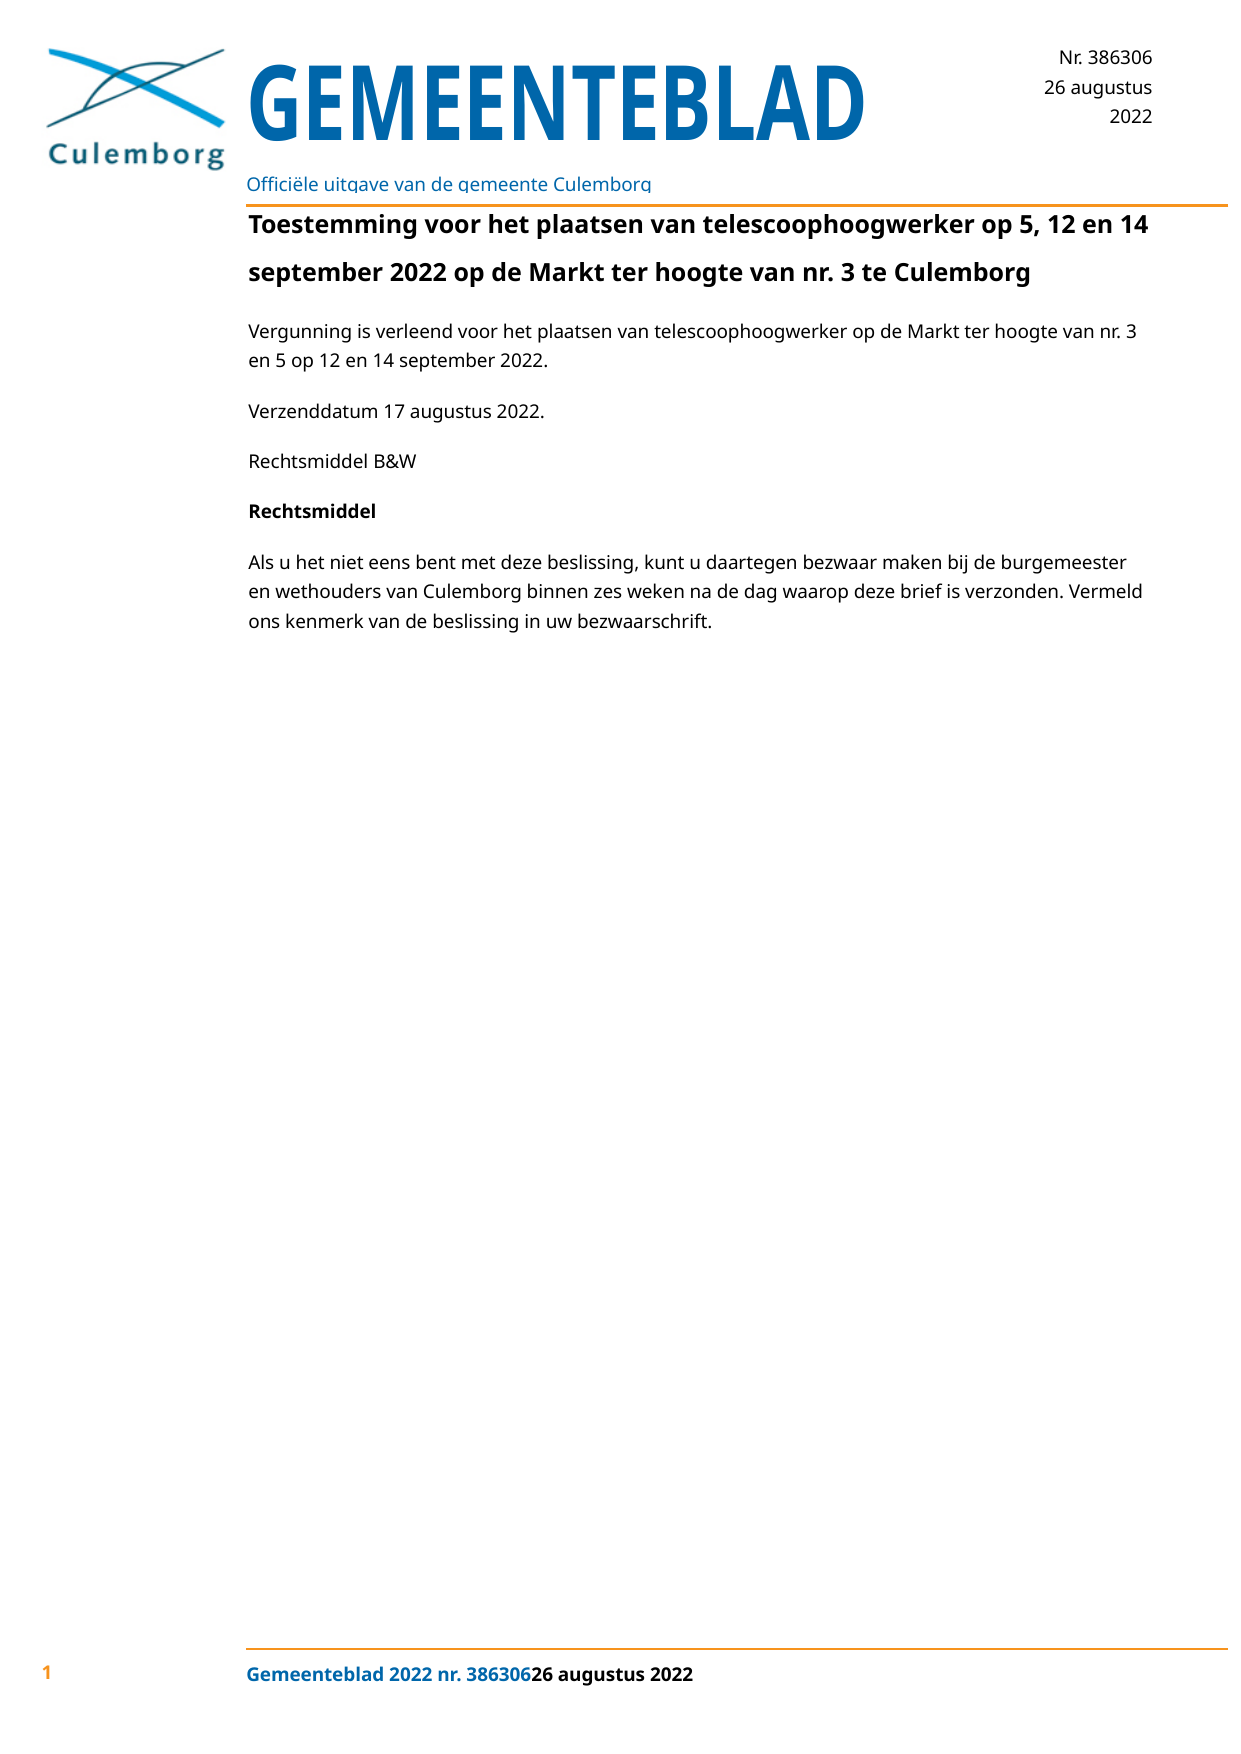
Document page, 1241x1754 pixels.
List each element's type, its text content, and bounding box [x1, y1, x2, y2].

text Vergunning is verleend voor het plaatsen van telescoophoogwerker op de Markt ter hoogte van nr. 3 en 5 op 12 en 14 september 2022. [248, 318, 1152, 373]
text Toestemming voor het plaatsen van telescoophoogwerker op 5, 12 en 14 september 2022 op de Markt ter hoogte van nr. 3 te Culemborg [248, 207, 1152, 288]
text Verzenddatum 17 augustus 2022. [248, 398, 1152, 424]
picture [41, 47, 231, 172]
text Rechtsmiddel B&W [248, 448, 1152, 474]
text Als u het niet eens bent met deze beslissing, kunt u daartegen bezwaar maken bij de burgemeester en wethouders van Culemborg binnen zes weken na de dag waarop deze brief is verzonden. Vermeld ons kenmerk van de beslissing in uw bezwaarschrift. [248, 549, 1152, 634]
text Rechtsmiddel [248, 499, 1152, 524]
